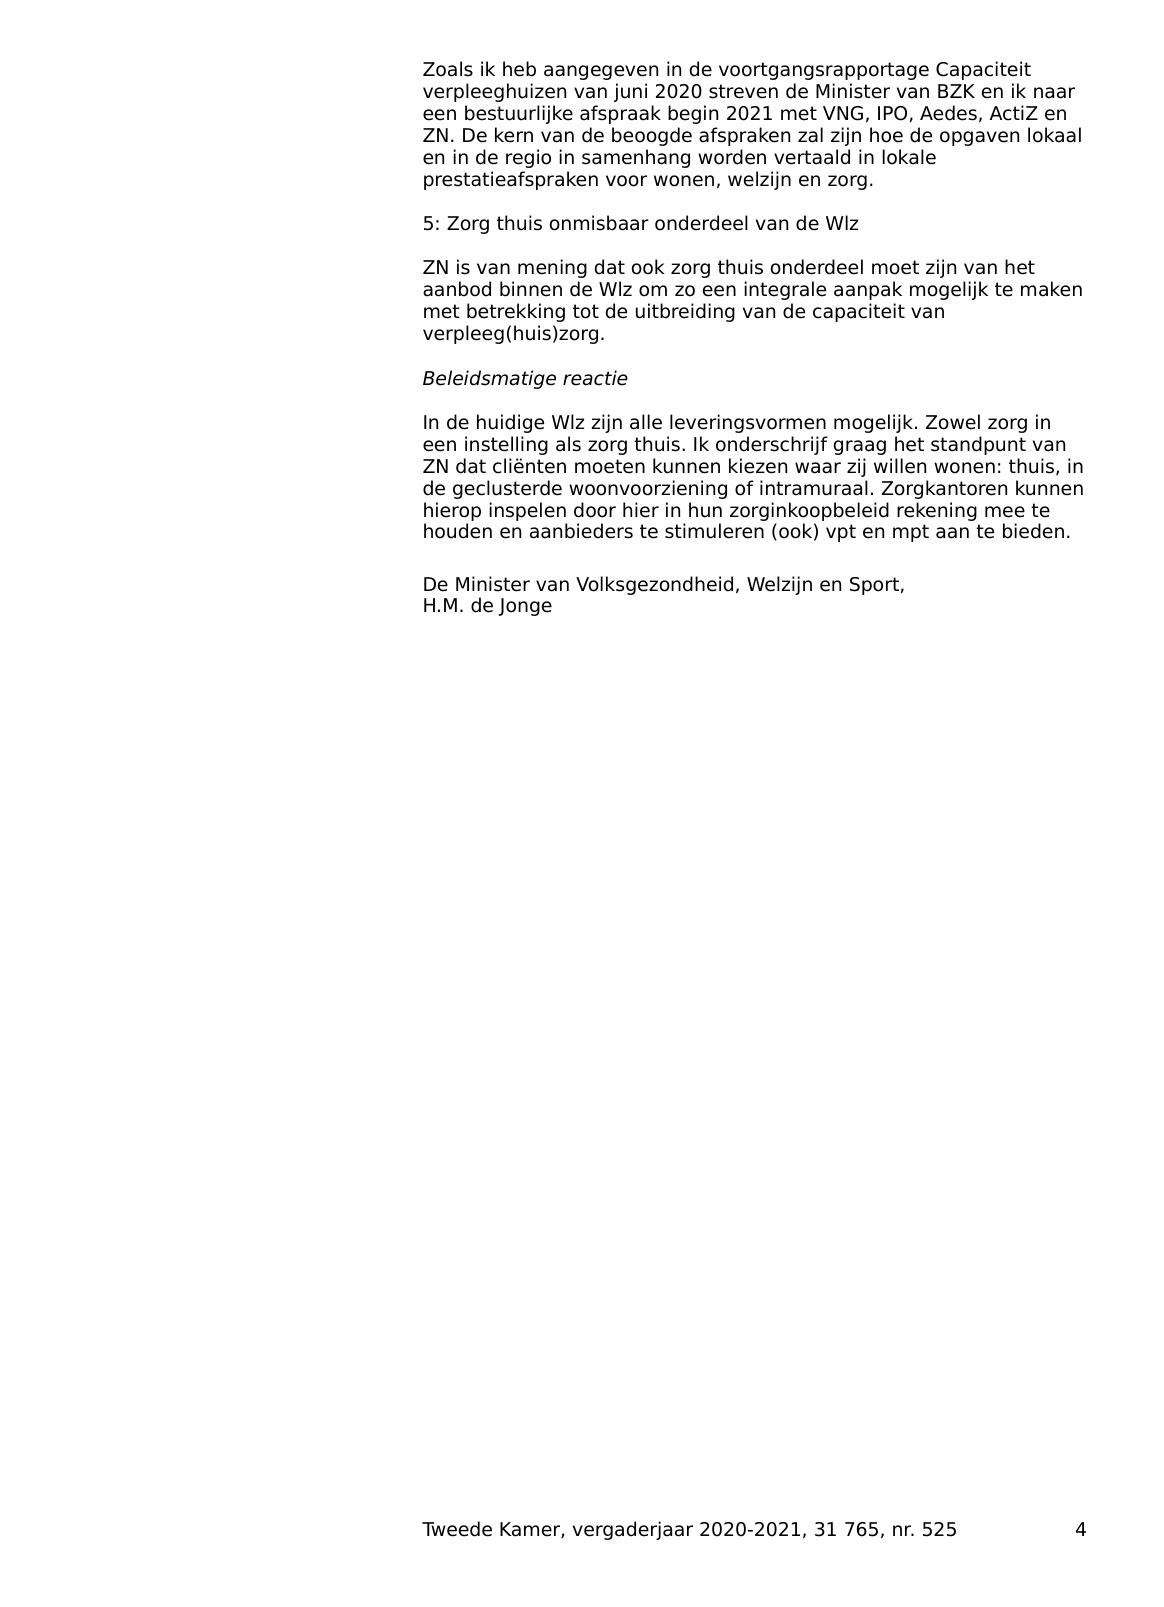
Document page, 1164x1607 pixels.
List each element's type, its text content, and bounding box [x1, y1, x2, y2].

text In de huidige Wlz zijn alle leveringsvormen mogelijk. Zowel zorg in een instelling als zorg thuis. Ik onderschrijf graag het standpunt van ZN dat cliënten moeten kunnen kiezen waar zij willen wonen: thuis, in de geclusterde woonvoorziening of intramuraal. Zorgkantoren kunnen hierop inspelen door hier in hun zorginkoopbeleid rekening mee te houden en aanbieders te stimuleren (ook) vpt en mpt aan te bieden. [422, 412, 1087, 543]
text 5: Zorg thuis onmisbaar onderdeel van de Wlz [422, 213, 1087, 235]
text ZN is van mening dat ook zorg thuis onderdeel moet zijn van het aanbod binnen de Wlz om zo een integrale aanpak mogelijk te maken met betrekking tot de uitbreiding van de capaciteit van verpleeg(huis)zorg. [422, 257, 1087, 345]
subtitle Beleidsmatige reactie [422, 367, 1087, 389]
text De Minister van Volksgezondheid, Welzijn en Sport, H.M. de Jonge [422, 573, 1087, 617]
text Zoals ik heb aangegeven in de voortgangsrapportage Capaciteit verpleeghuizen van juni 2020 streven de Minister van BZK en ik naar een bestuurlijke afspraak begin 2021 met VNG, IPO, Aedes, ActiZ en ZN. De kern van de beoogde afspraken zal zijn hoe de opgaven lokaal en in de regio in samenhang worden vertaald in lokale prestatieafspraken voor wonen, welzijn en zorg. [422, 59, 1087, 191]
